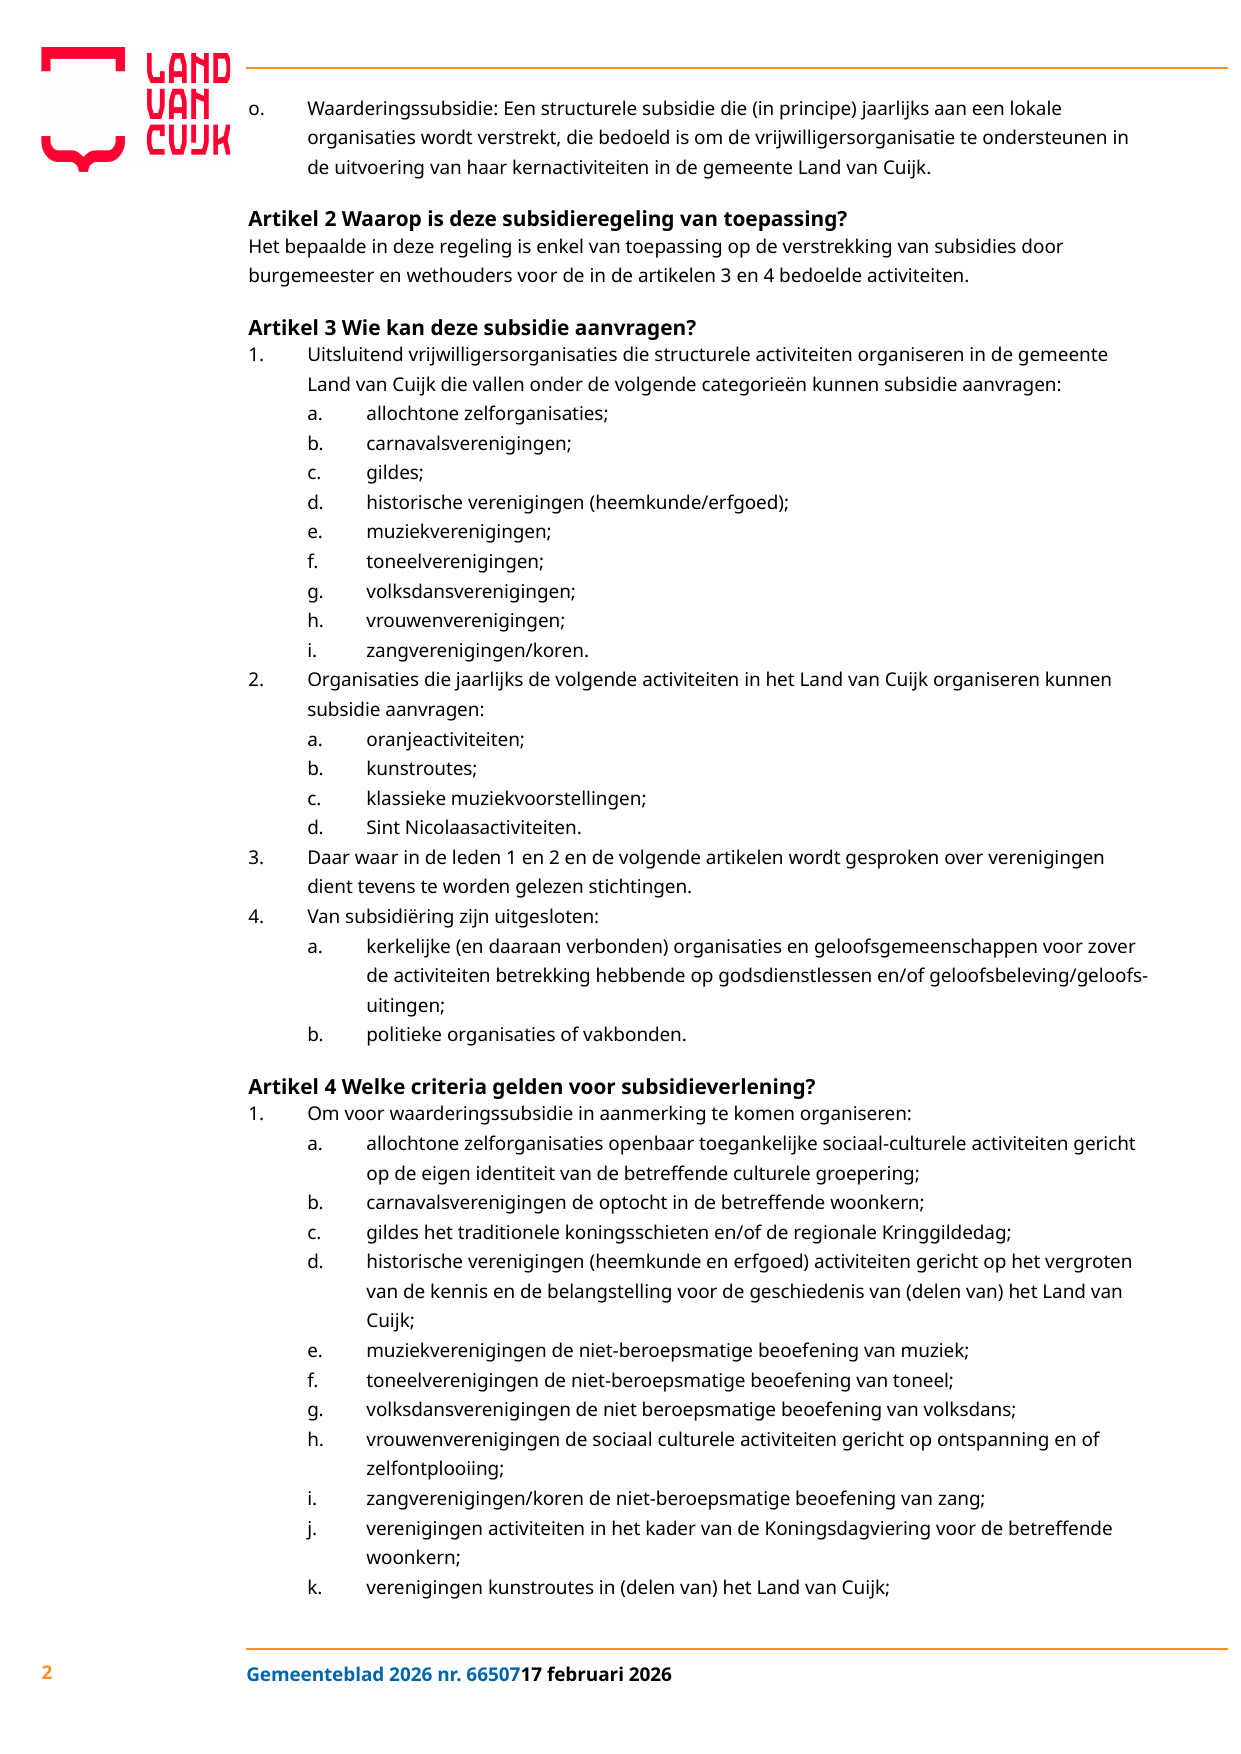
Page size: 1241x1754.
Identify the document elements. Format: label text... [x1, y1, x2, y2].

list kunstroutes; [307, 755, 1152, 781]
text Artikel 2 Waarop is deze subsidieregeling van toepassing? [248, 204, 1152, 233]
list carnavalsverenigingen; [307, 430, 1152, 456]
list historische verenigingen (heemkunde/erfgoed); [307, 489, 1152, 515]
list carnavalsverenigingen de optocht in de betreffende woonkern; [307, 1189, 1152, 1215]
list toneelverenigingen de niet-beroepsmatige beoefening van toneel; [307, 1367, 1152, 1392]
list politieke organisaties of vakbonden. [307, 1022, 1152, 1047]
picture [41, 47, 231, 172]
list verenigingen activiteiten in het kader van de Koningsdagviering voor de betreffende woonkern; [307, 1515, 1152, 1570]
list Daar waar in de leden 1 en 2 en de volgende artikelen wordt gesproken over verenigingen dient tevens te worden gelezen stichtingen. [248, 844, 1152, 899]
list historische verenigingen (heemkunde en erfgoed) activiteiten gericht op het vergroten van de kennis en de belangstelling voor de geschiedenis van (delen van) het Land van Cuijk; [307, 1248, 1152, 1333]
list volksdansverenigingen; [307, 578, 1152, 604]
list kerkelijke (en daaraan verbonden) organisaties en geloofsgemeenschappen voor zover de activiteiten betrekking hebbende op godsdienstlessen en/of geloofsbeleving/geloofs-uitingen; [307, 933, 1152, 1018]
list volksdansverenigingen de niet beroepsmatige beoefening van volksdans; [307, 1396, 1152, 1422]
list gildes het traditionele koningsschieten en/of de regionale Kringgildedag; [307, 1219, 1152, 1244]
list Van subsidiëring zijn uitgesloten: [248, 903, 1152, 929]
list zangverenigingen/koren. [307, 637, 1152, 663]
list vrouwenverenigingen de sociaal culturele activiteiten gericht op ontspanning en of zelfontplooiing; [307, 1426, 1152, 1481]
list allochtone zelforganisaties openbaar toegankelijke sociaal-culturele activiteiten gericht op de eigen identiteit van de betreffende culturele groepering; [307, 1130, 1152, 1185]
text Het bepaalde in deze regeling is enkel van toepassing op de verstrekking van subsidies door burgemeester en wethouders voor de in de artikelen 3 en 4 bedoelde activiteiten. [248, 233, 1152, 288]
list verenigingen kunstroutes in (delen van) het Land van Cuijk; [307, 1574, 1152, 1599]
list muziekverenigingen; [307, 519, 1152, 544]
list Sint Nicolaasactiviteiten. [307, 814, 1152, 840]
list vrouwenverenigingen; [307, 607, 1152, 633]
list gildes; [307, 459, 1152, 485]
list zangverenigingen/koren de niet-beroepsmatige beoefening van zang; [307, 1485, 1152, 1511]
list toneelverenigingen; [307, 548, 1152, 574]
list Om voor waarderingssubsidie in aanmerking te komen organiseren: [248, 1101, 1152, 1126]
list oranjeactiviteiten; [307, 726, 1152, 752]
list klassieke muziekvoorstellingen; [307, 785, 1152, 811]
list allochtone zelforganisaties; [307, 400, 1152, 426]
list muziekverenigingen de niet-beroepsmatige beoefening van muziek; [307, 1337, 1152, 1363]
list Organisaties die jaarlijks de volgende activiteiten in het Land van Cuijk organiseren kunnen subsidie aanvragen: [248, 667, 1152, 722]
list Uitsluitend vrijwilligersorganisaties die structurele activiteiten organiseren in de gemeente Land van Cuijk die vallen onder de volgende categorieën kunnen subsidie aanvragen: [248, 341, 1152, 397]
text Artikel 3 Wie kan deze subsidie aanvragen? [248, 313, 1152, 341]
list Waarderingssubsidie: Een structurele subsidie die (in principe) jaarlijks aan een lokale organisaties wordt verstrekt, die bedoeld is om de vrijwilligersorganisatie te ondersteunen in de uitvoering van haar kernactiviteiten in de gemeente Land van Cuijk. [248, 95, 1152, 180]
text Artikel 4 Welke criteria gelden voor subsidieverlening? [248, 1072, 1152, 1101]
